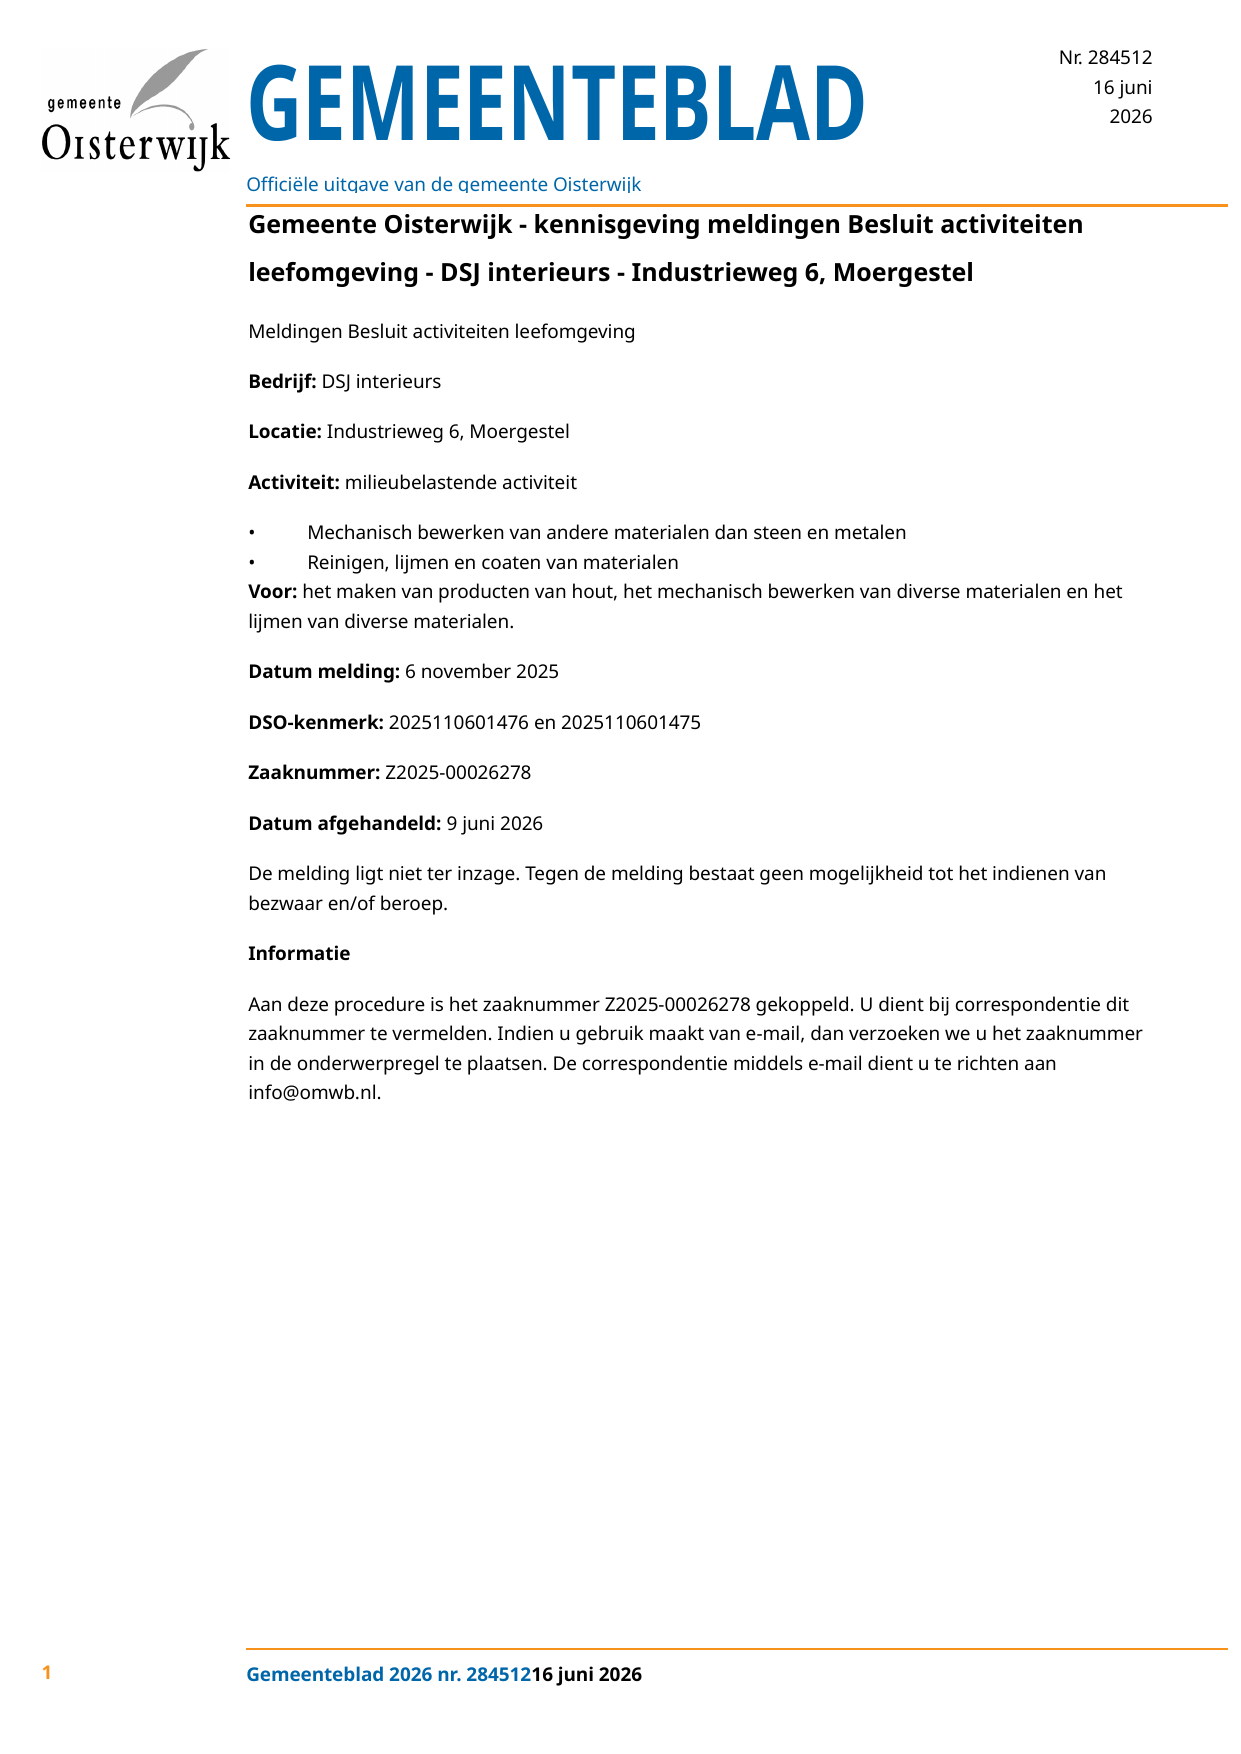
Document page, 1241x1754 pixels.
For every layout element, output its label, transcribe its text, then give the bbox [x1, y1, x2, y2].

list Mechanisch bewerken van andere materialen dan steen en metalen [248, 519, 1152, 545]
text Voor: het maken van producten van hout, het mechanisch bewerken van diverse materialen en het lijmen van diverse materialen. [248, 579, 1152, 634]
picture [41, 47, 231, 172]
text Bedrijf: DSJ interieurs [248, 368, 1152, 394]
text Informatie [248, 940, 1152, 966]
text Zaaknummer: Z2025-00026278 [248, 759, 1152, 785]
text Aan deze procedure is het zaaknummer Z2025-00026278 gekoppeld. U dient bij correspondentie dit zaaknummer te vermelden. Indien u gebruik maakt van e-mail, dan verzoeken we u het zaaknummer in de onderwerpregel te plaatsen. De correspondentie middels e-mail dient u te richten aan info@omwb.nl. [248, 991, 1152, 1105]
text Meldingen Besluit activiteiten leefomgeving [248, 318, 1152, 344]
list Reinigen, lijmen en coaten van materialen [248, 549, 1152, 575]
text DSO-kenmerk: 2025110601476 en 2025110601475 [248, 709, 1152, 735]
text Activiteit: milieubelastende activiteit [248, 469, 1152, 495]
text Datum melding: 6 november 2025 [248, 659, 1152, 684]
text Gemeente Oisterwijk - kennisgeving meldingen Besluit activiteiten leefomgeving - DSJ interieurs - Industrieweg 6, Moergestel [248, 207, 1152, 288]
text Locatie: Industrieweg 6, Moergestel [248, 419, 1152, 444]
text De melding ligt niet ter inzage. Tegen de melding bestaat geen mogelijkheid tot het indienen van bezwaar en/of beroep. [248, 860, 1152, 916]
text Datum afgehandeld: 9 juni 2026 [248, 810, 1152, 836]
